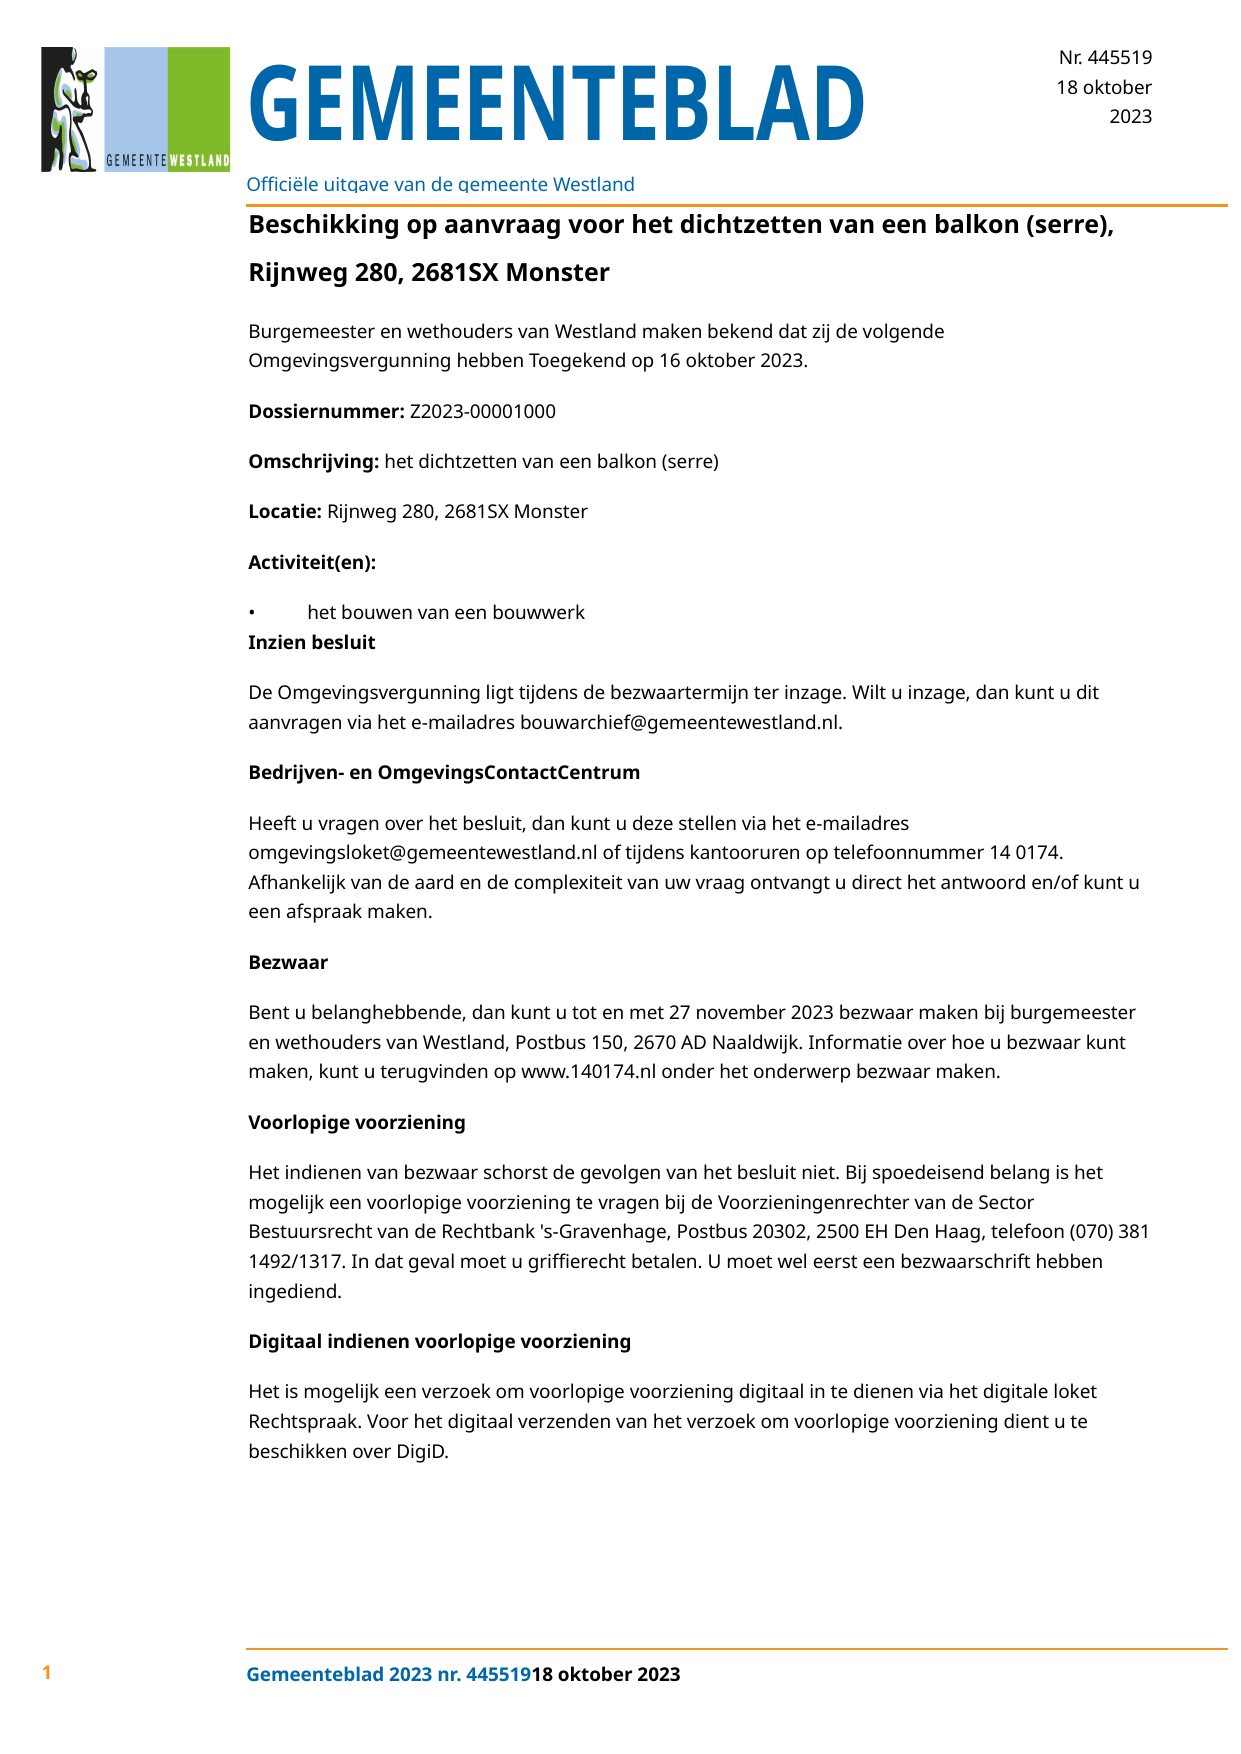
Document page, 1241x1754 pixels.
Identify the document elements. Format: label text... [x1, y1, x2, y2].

list het bouwen van een bouwwerk [248, 599, 1152, 625]
text Omschrijving: het dichtzetten van een balkon (serre) [248, 448, 1152, 474]
text Het is mogelijk een verzoek om voorlopige voorziening digitaal in te dienen via het digitale loket Rechtspraak. Voor het digitaal verzenden van het verzoek om voorlopige voorziening dient u te beschikken over DigiD. [248, 1379, 1152, 1464]
text Burgemeester en wethouders van Westland maken bekend dat zij de volgende Omgevingsvergunning hebben Toegekend op 16 oktober 2023. [248, 318, 1152, 373]
text De Omgevingsvergunning ligt tijdens de bezwaartermijn ter inzage. Wilt u inzage, dan kunt u dit aanvragen via het e-mailadres bouwarchief@gemeentewestland.nl. [248, 679, 1152, 735]
text Heeft u vragen over het besluit, dan kunt u deze stellen via het e-mailadres omgevingsloket@gemeentewestland.nl of tijdens kantooruren op telefoonnummer 14 0174. Afhankelijk van de aard en de complexiteit van uw vraag ontvangt u direct het antwoord en/of kunt u een afspraak maken. [248, 810, 1152, 924]
text Het indienen van bezwaar schorst de gevolgen van het besluit niet. Bij spoedeisend belang is het mogelijk een voorlopige voorziening te vragen bij de Voorzieningenrechter van de Sector Bestuursrecht van de Rechtbank 's-Gravenhage, Postbus 20302, 2500 EH Den Haag, telefoon (070) 381 1492/1317. In dat geval moet u griffierecht betalen. U moet wel eerst een bezwaarschrift hebben ingediend. [248, 1159, 1152, 1304]
text Bedrijven- en OmgevingsContactCentrum [248, 759, 1152, 785]
text Locatie: Rijnweg 280, 2681SX Monster [248, 499, 1152, 524]
text Inzien besluit [248, 629, 1152, 655]
text Bent u belanghebbende, dan kunt u tot en met 27 november 2023 bezwaar maken bij burgemeester en wethouders van Westland, Postbus 150, 2670 AD Naaldwijk. Informatie over hoe u bezwaar kunt maken, kunt u terugvinden op www.140174.nl onder het onderwerp bezwaar maken. [248, 999, 1152, 1084]
picture [41, 47, 231, 172]
text Dossiernummer: Z2023-00001000 [248, 398, 1152, 424]
text Activiteit(en): [248, 549, 1152, 575]
text Voorlopige voorziening [248, 1109, 1152, 1135]
text Beschikking op aanvraag voor het dichtzetten van een balkon (serre), Rijnweg 280, 2681SX Monster [248, 207, 1152, 288]
text Bezwaar [248, 949, 1152, 975]
text Digitaal indienen voorlopige voorziening [248, 1328, 1152, 1354]
